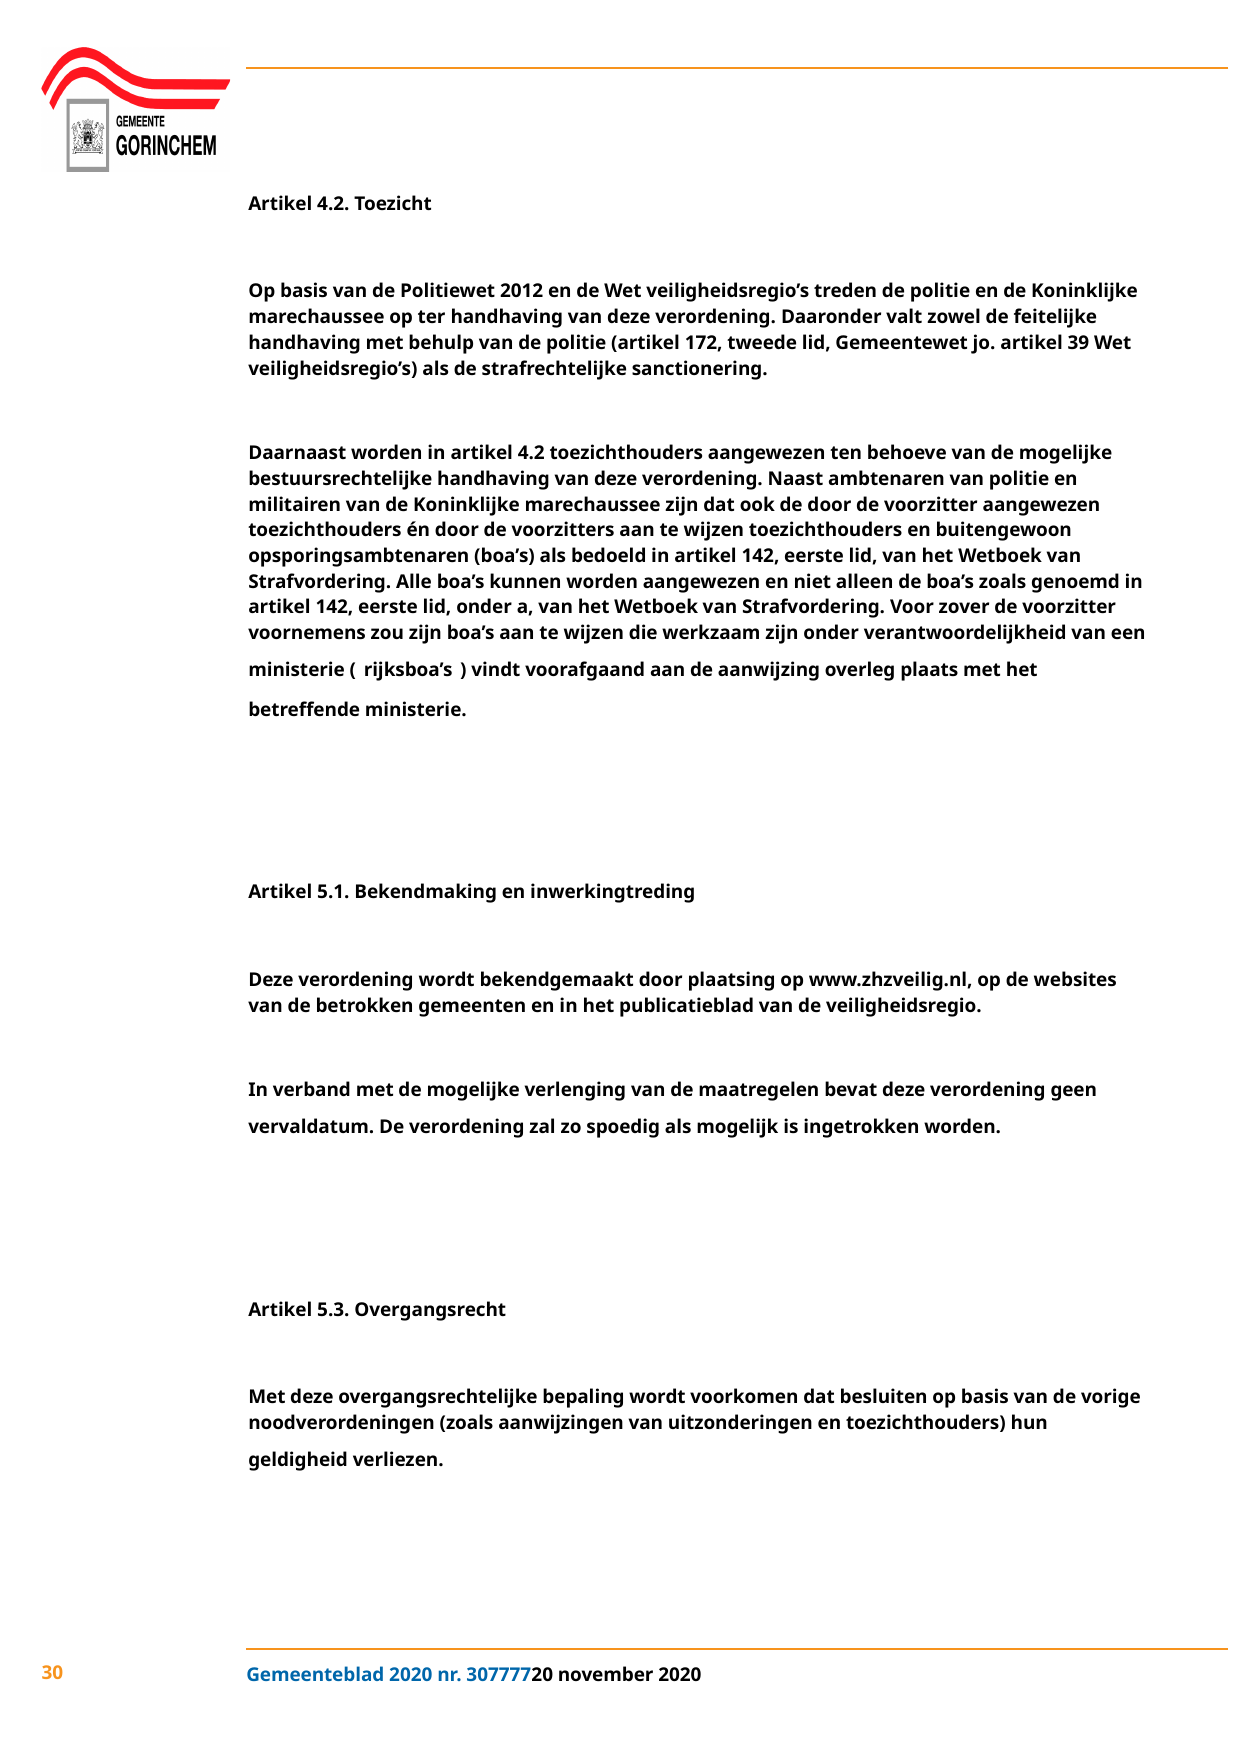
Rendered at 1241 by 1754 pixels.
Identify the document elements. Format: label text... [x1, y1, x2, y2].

text In verband met de mogelijke verlenging van de maatregelen bevat deze verordening geen vervaldatum. De verordening zal zo spoedig als mogelijk is ingetrokken worden. [248, 1076, 1152, 1142]
text Met deze overgangsrechtelijke bepaling wordt voorkomen dat besluiten op basis van de vorige noodverordeningen (zoals aanwijzingen van uitzonderingen en toezichthouders) hun geldigheid verliezen. [248, 1383, 1152, 1475]
text Artikel 4.2. Toezicht [248, 179, 1152, 219]
picture [41, 47, 231, 172]
text Op basis van de Politiewet 2012 en de Wet veiligheidsregio’s treden de politie en de Koninklijke marechaussee op ter handhaving van deze verordening. Daaronder valt zowel de feitelijke handhaving met behulp van de politie (artikel 172, tweede lid, Gemeentewet jo. artikel 39 Wet veiligheidsregio’s) als de strafrechtelijke sanctionering. [248, 278, 1152, 381]
text Artikel 5.1. Bekendmaking en inwerkingtreding [248, 868, 1152, 907]
text Artikel 5.3. Overgangsrecht [248, 1285, 1152, 1325]
text Deze verordening wordt bekendgemaakt door plaatsing op www.zhzveilig.nl, op de websites van de betrokken gemeenten en in het publicatieblad van de veiligheidsregio. [248, 966, 1152, 1018]
text Daarnaast worden in artikel 4.2 toezichthouders aangewezen ten behoeve van de mogelijke bestuursrechtelijke handhaving van deze verordening. Naast ambtenaren van politie en militairen van de Koninklijke marechaussee zijn dat ook de door de voorzitter aangewezen toezichthouders én door de voorzitters aan te wijzen toezichthouders en buitengewoon opsporingsambtenaren (boa’s) als bedoeld in artikel 142, eerste lid, van het Wetboek van Strafvordering. Alle boa’s kunnen worden aangewezen en niet alleen de boa’s zoals genoemd in artikel 142, eerste lid, onder a, van het Wetboek van Strafvordering. Voor zover de voorzitter voornemens zou zijn boa’s aan te wijzen die werkzaam zijn onder verantwoordelijkheid van een ministerie ( rijksboa’s ) vindt voorafgaand aan de aanwijzing overleg plaats met het betreffende ministerie. [248, 439, 1152, 724]
